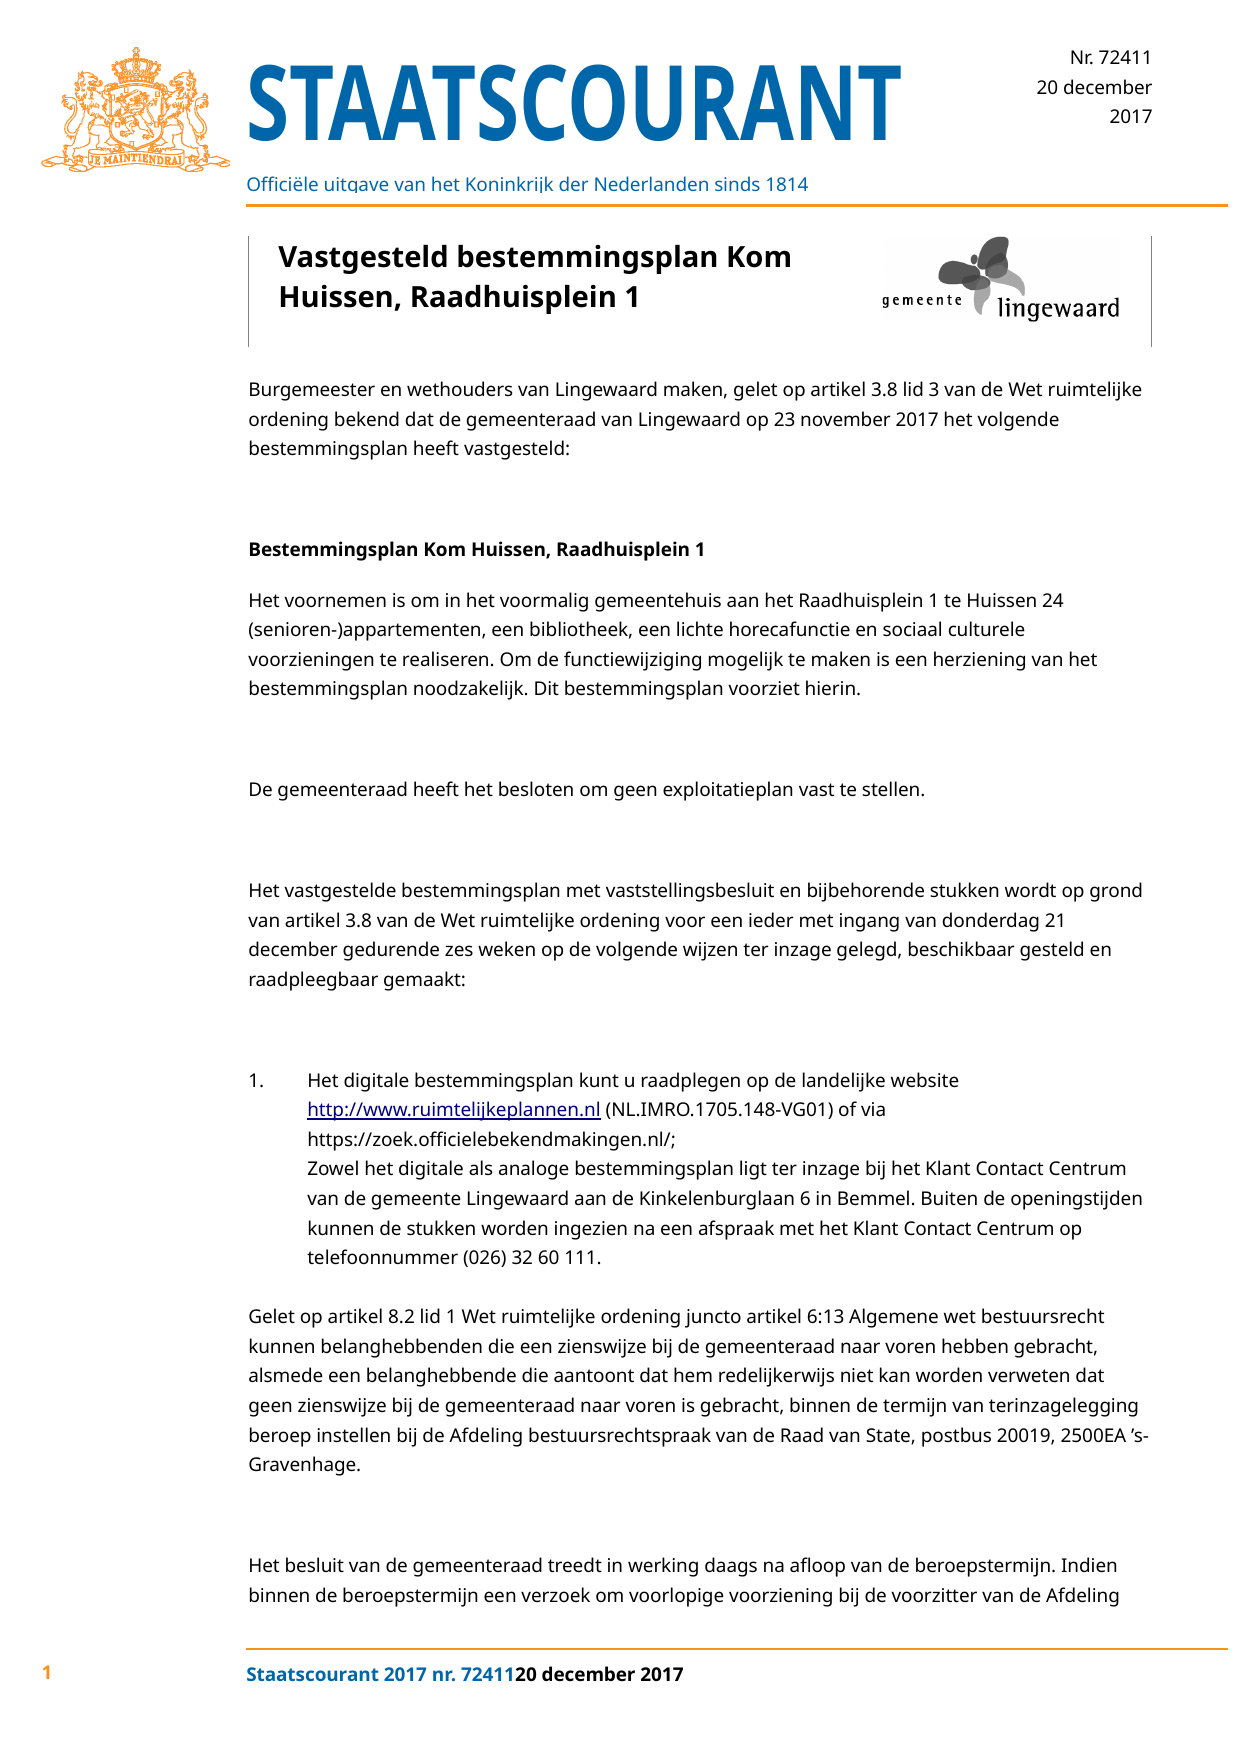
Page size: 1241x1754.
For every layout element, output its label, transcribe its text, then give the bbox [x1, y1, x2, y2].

picture [41, 47, 231, 172]
text De gemeenteraad heeft het besloten om geen exploitatieplan vast te stellen. [248, 776, 1152, 802]
text Bestemmingsplan Kom Huissen, Raadhuisplein 1 [248, 536, 1152, 562]
text Het voornemen is om in het voormalig gemeentehuis aan het Raadhuisplein 1 te Huissen 24 (senioren-)appartementen, een bibliotheek, een lichte horecafunctie en sociaal culturele voorzieningen te realiseren. Om de functiewijziging mogelijk te maken is een herziening van het bestemmingsplan noodzakelijk. Dit bestemmingsplan voorziet hierin. [248, 587, 1152, 701]
table_header [850, 236, 1151, 347]
list Het digitale bestemmingsplan kunt u raadplegen op de landelijke website http://www.ruimtelijkeplannen.nl (NL.IMRO.1705.148-VG01) of via https://zoek.officielebekendmakingen.nl/; [248, 1067, 1152, 1152]
picture [882, 236, 1119, 322]
list Zowel het digitale als analoge bestemmingsplan ligt ter inzage bij het Klant Contact Centrum van de gemeente Lingewaard aan de Kinkelenburglaan 6 in Bemmel. Buiten de openingstijden kunnen de stukken worden ingezien na een afspraak met het Klant Contact Centrum op telefoonnummer (026) 32 60 111. [248, 1156, 1152, 1270]
text Gelet op artikel 8.2 lid 1 Wet ruimtelijke ordening juncto artikel 6:13 Algemene wet bestuursrecht kunnen belanghebbenden die een zienswijze bij de gemeenteraad naar voren hebben gebracht, alsmede een belanghebbende die aantoont dat hem redelijkerwijs niet kan worden verweten dat geen zienswijze bij de gemeenteraad naar voren is gebracht, binnen de termijn van terinzagelegging beroep instellen bij de Afdeling bestuursrechtspraak van de Raad van State, postbus 20019, 2500EA ’s-Gravenhage. [248, 1303, 1152, 1477]
table_header Vastgesteld bestemmingsplan Kom Huissen, Raadhuisplein 1 [249, 236, 850, 347]
text Het vastgestelde bestemmingsplan met vaststellingsbesluit en bijbehorende stukken wordt op grond van artikel 3.8 van de Wet ruimtelijke ordening voor een ieder met ingang van donderdag 21 december gedurende zes weken op de volgende wijzen ter inzage gelegd, beschikbaar gesteld en raadpleegbaar gemaakt: [248, 877, 1152, 992]
text Burgemeester en wethouders van Lingewaard maken, gelet op artikel 3.8 lid 3 van de Wet ruimtelijke ordening bekend dat de gemeenteraad van Lingewaard op 23 november 2017 het volgende bestemmingsplan heeft vastgesteld: [248, 376, 1152, 461]
text Het besluit van de gemeenteraad treedt in werking daags na afloop van de beroepstermijn. Indien binnen de beroepstermijn een verzoek om voorlopige voorziening bij de voorzitter van de Afdeling [248, 1552, 1152, 1608]
